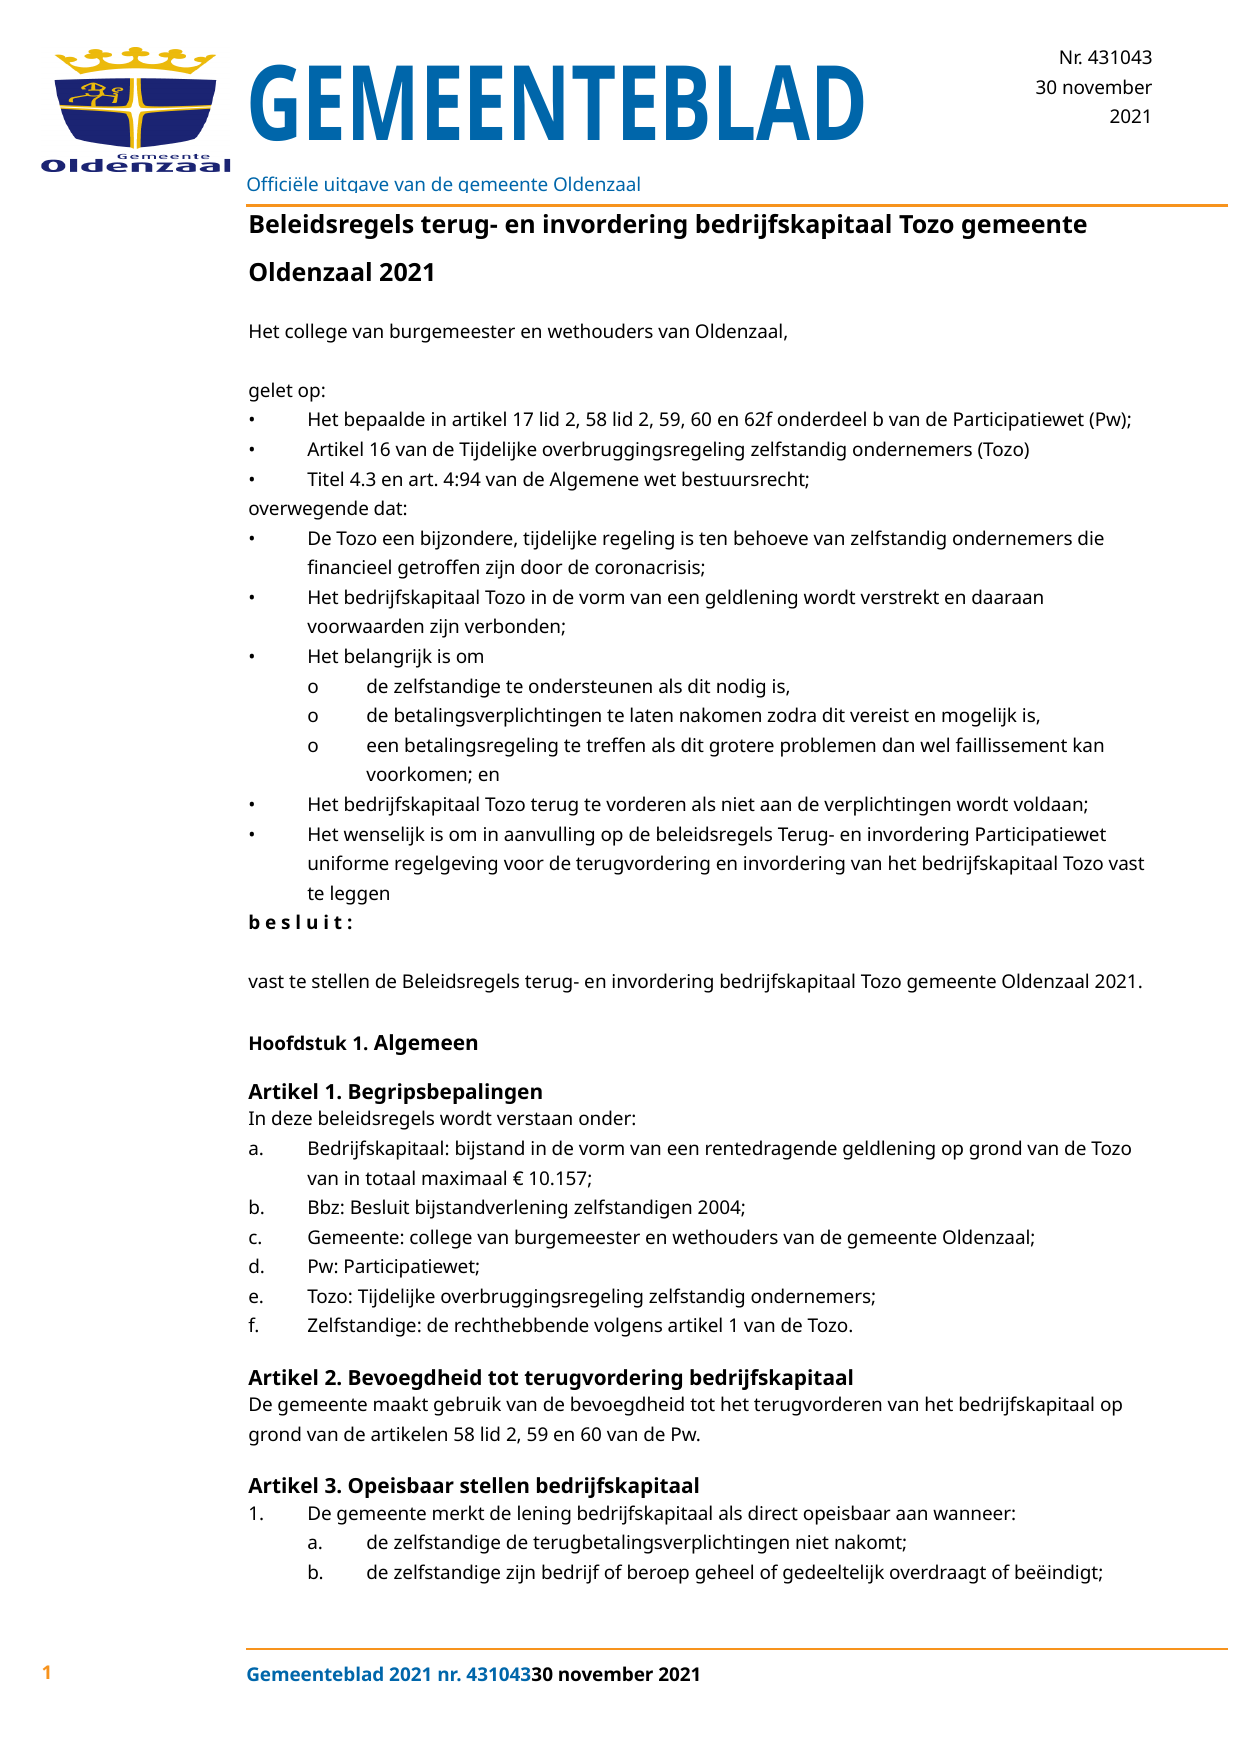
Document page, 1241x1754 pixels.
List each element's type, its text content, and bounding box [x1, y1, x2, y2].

text In deze beleidsregels wordt verstaan onder: [248, 1106, 1152, 1131]
list een betalingsregeling te treffen als dit grotere problemen dan wel faillissement kan voorkomen; en [307, 732, 1152, 787]
list Gemeente: college van burgemeester en wethouders van de gemeente Oldenzaal; [248, 1224, 1152, 1250]
list Tozo: Tijdelijke overbruggingsregeling zelfstandig ondernemers; [248, 1283, 1152, 1309]
list De Tozo een bijzondere, tijdelijke regeling is ten behoeve van zelfstandig ondernemers die financieel getroffen zijn door de coronacrisis; [248, 525, 1152, 580]
text Artikel 3. Opeisbaar stellen bedrijfskapitaal [248, 1472, 1152, 1500]
list Bedrijfskapitaal: bijstand in de vorm van een rentedragende geldlening op grond van de Tozo van in totaal maximaal € 10.157; [248, 1135, 1152, 1191]
text overwegende dat: [248, 495, 1152, 521]
list Bbz: Besluit bijstandverlening zelfstandigen 2004; [248, 1194, 1152, 1220]
text Artikel 2. Bevoegdheid tot terugvordering bedrijfskapitaal [248, 1363, 1152, 1392]
list Pw: Participatiewet; [248, 1253, 1152, 1279]
list Zelfstandige: de rechthebbende volgens artikel 1 van de Tozo. [248, 1313, 1152, 1338]
text vast te stellen de Beleidsregels terug- en invordering bedrijfskapitaal Tozo gemeente Oldenzaal 2021. [248, 969, 1152, 994]
list De gemeente merkt de lening bedrijfskapitaal als direct opeisbaar aan wanneer: [248, 1500, 1152, 1526]
list Het bedrijfskapitaal Tozo in de vorm van een geldlening wordt verstrekt en daaraan voorwaarden zijn verbonden; [248, 584, 1152, 639]
list de zelfstandige te ondersteunen als dit nodig is, [307, 673, 1152, 699]
list Titel 4.3 en art. 4:94 van de Algemene wet bestuursrecht; [248, 466, 1152, 492]
text Artikel 1. Begripsbepalingen [248, 1077, 1152, 1106]
text Beleidsregels terug- en invordering bedrijfskapitaal Tozo gemeente Oldenzaal 2021 [248, 207, 1152, 288]
text Het college van burgemeester en wethouders van Oldenzaal, [248, 318, 1152, 344]
picture [41, 47, 231, 172]
text De gemeente maakt gebruik van de bevoegdheid tot het terugvorderen van het bedrijfskapitaal op grond van de artikelen 58 lid 2, 59 en 60 van de Pw. [248, 1392, 1152, 1447]
text gelet op: [248, 377, 1152, 403]
list Het wenselijk is om in aanvulling op de beleidsregels Terug- en invordering Participatiewet uniforme regelgeving voor de terugvordering en invordering van het bedrijfskapitaal Tozo vast te leggen [248, 821, 1152, 906]
list Artikel 16 van de Tijdelijke overbruggingsregeling zelfstandig ondernemers (Tozo) [248, 436, 1152, 462]
text Hoofdstuk 1. Algemeen [248, 1028, 1152, 1056]
list de zelfstandige zijn bedrijf of beroep geheel of gedeeltelijk overdraagt of beëindigt; [307, 1559, 1152, 1585]
list de zelfstandige de terugbetalingsverplichtingen niet nakomt; [307, 1529, 1152, 1555]
list Het bedrijfskapitaal Tozo terug te vorderen als niet aan de verplichtingen wordt voldaan; [248, 791, 1152, 817]
list Het belangrijk is om [248, 643, 1152, 669]
text b e s l u i t : [248, 909, 1152, 935]
list Het bepaalde in artikel 17 lid 2, 58 lid 2, 59, 60 en 62f onderdeel b van de Participatiewet (Pw); [248, 407, 1152, 432]
list de betalingsverplichtingen te laten nakomen zodra dit vereist en mogelijk is, [307, 702, 1152, 728]
